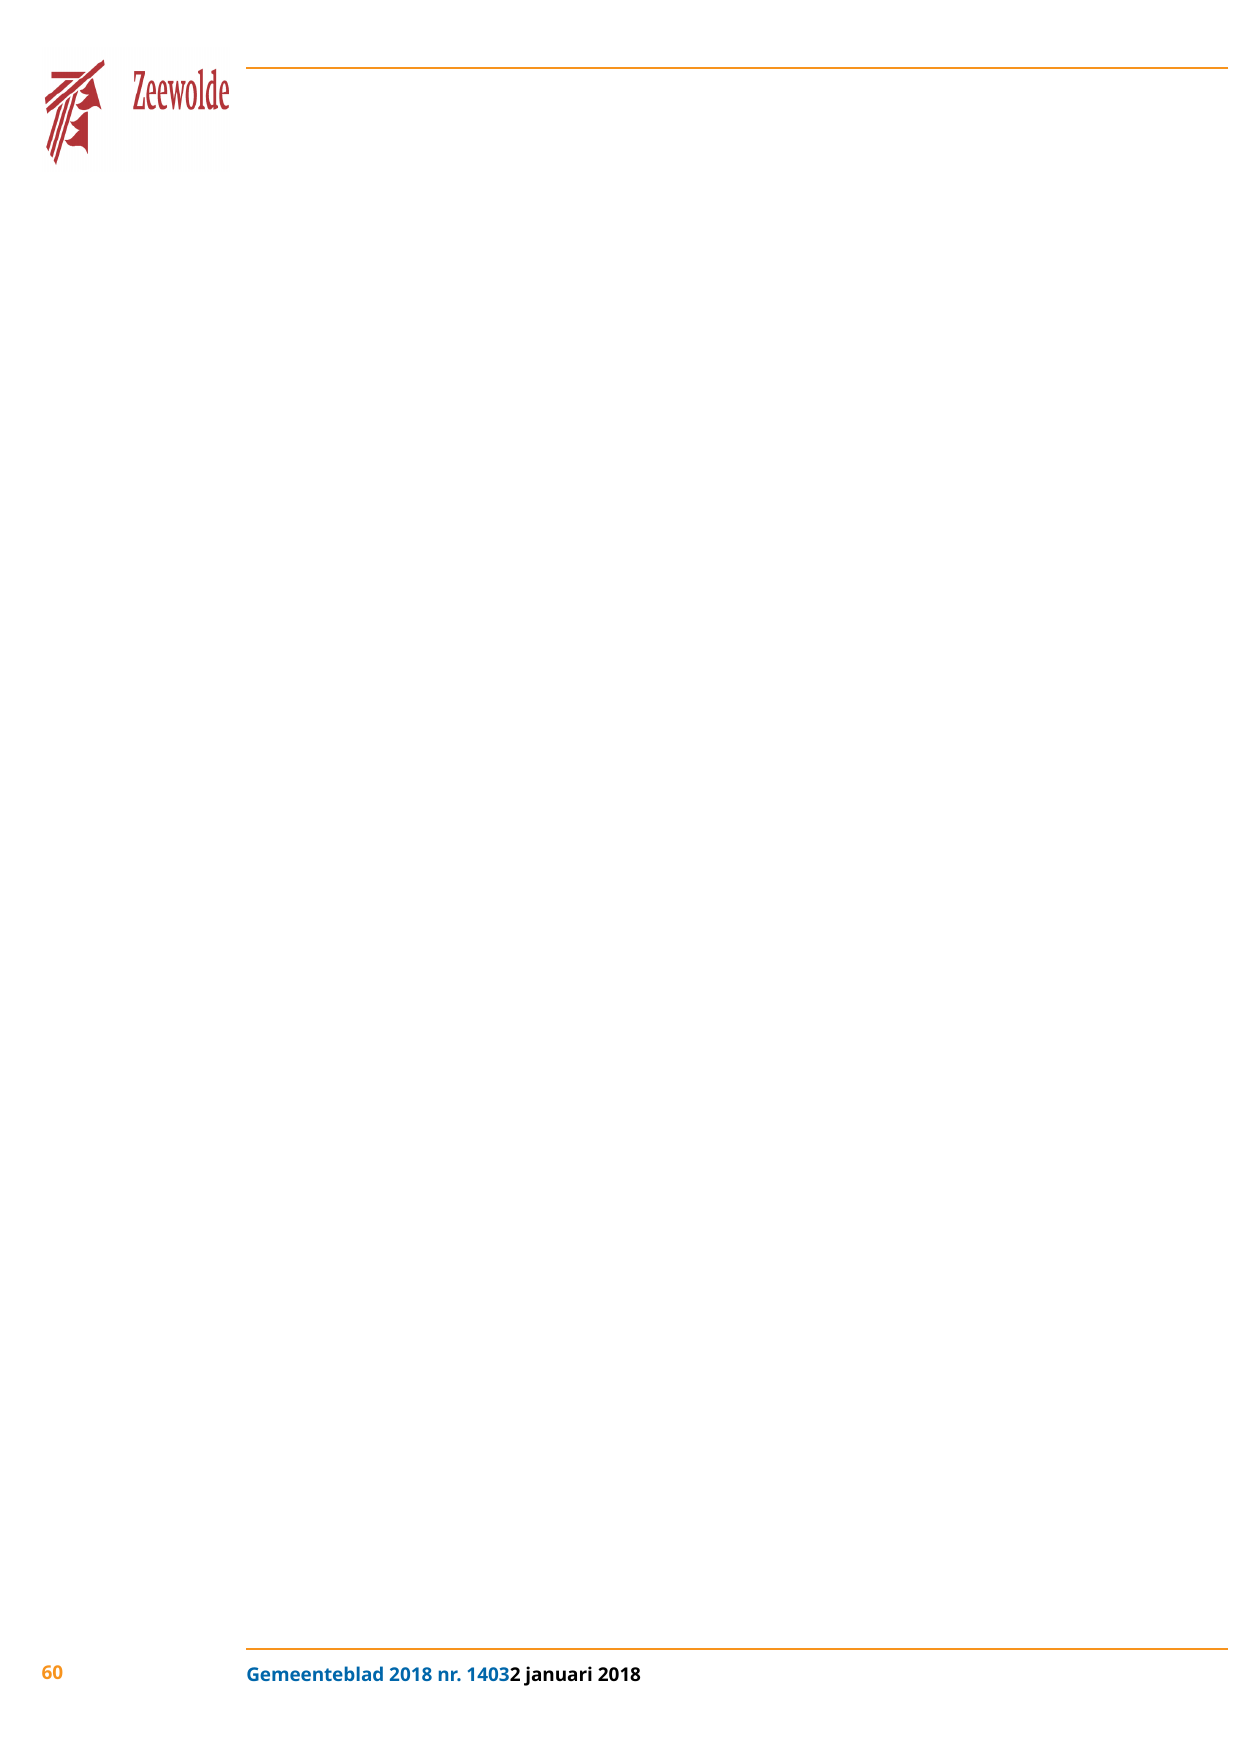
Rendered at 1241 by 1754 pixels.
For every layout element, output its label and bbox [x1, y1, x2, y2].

picture [41, 47, 231, 172]
